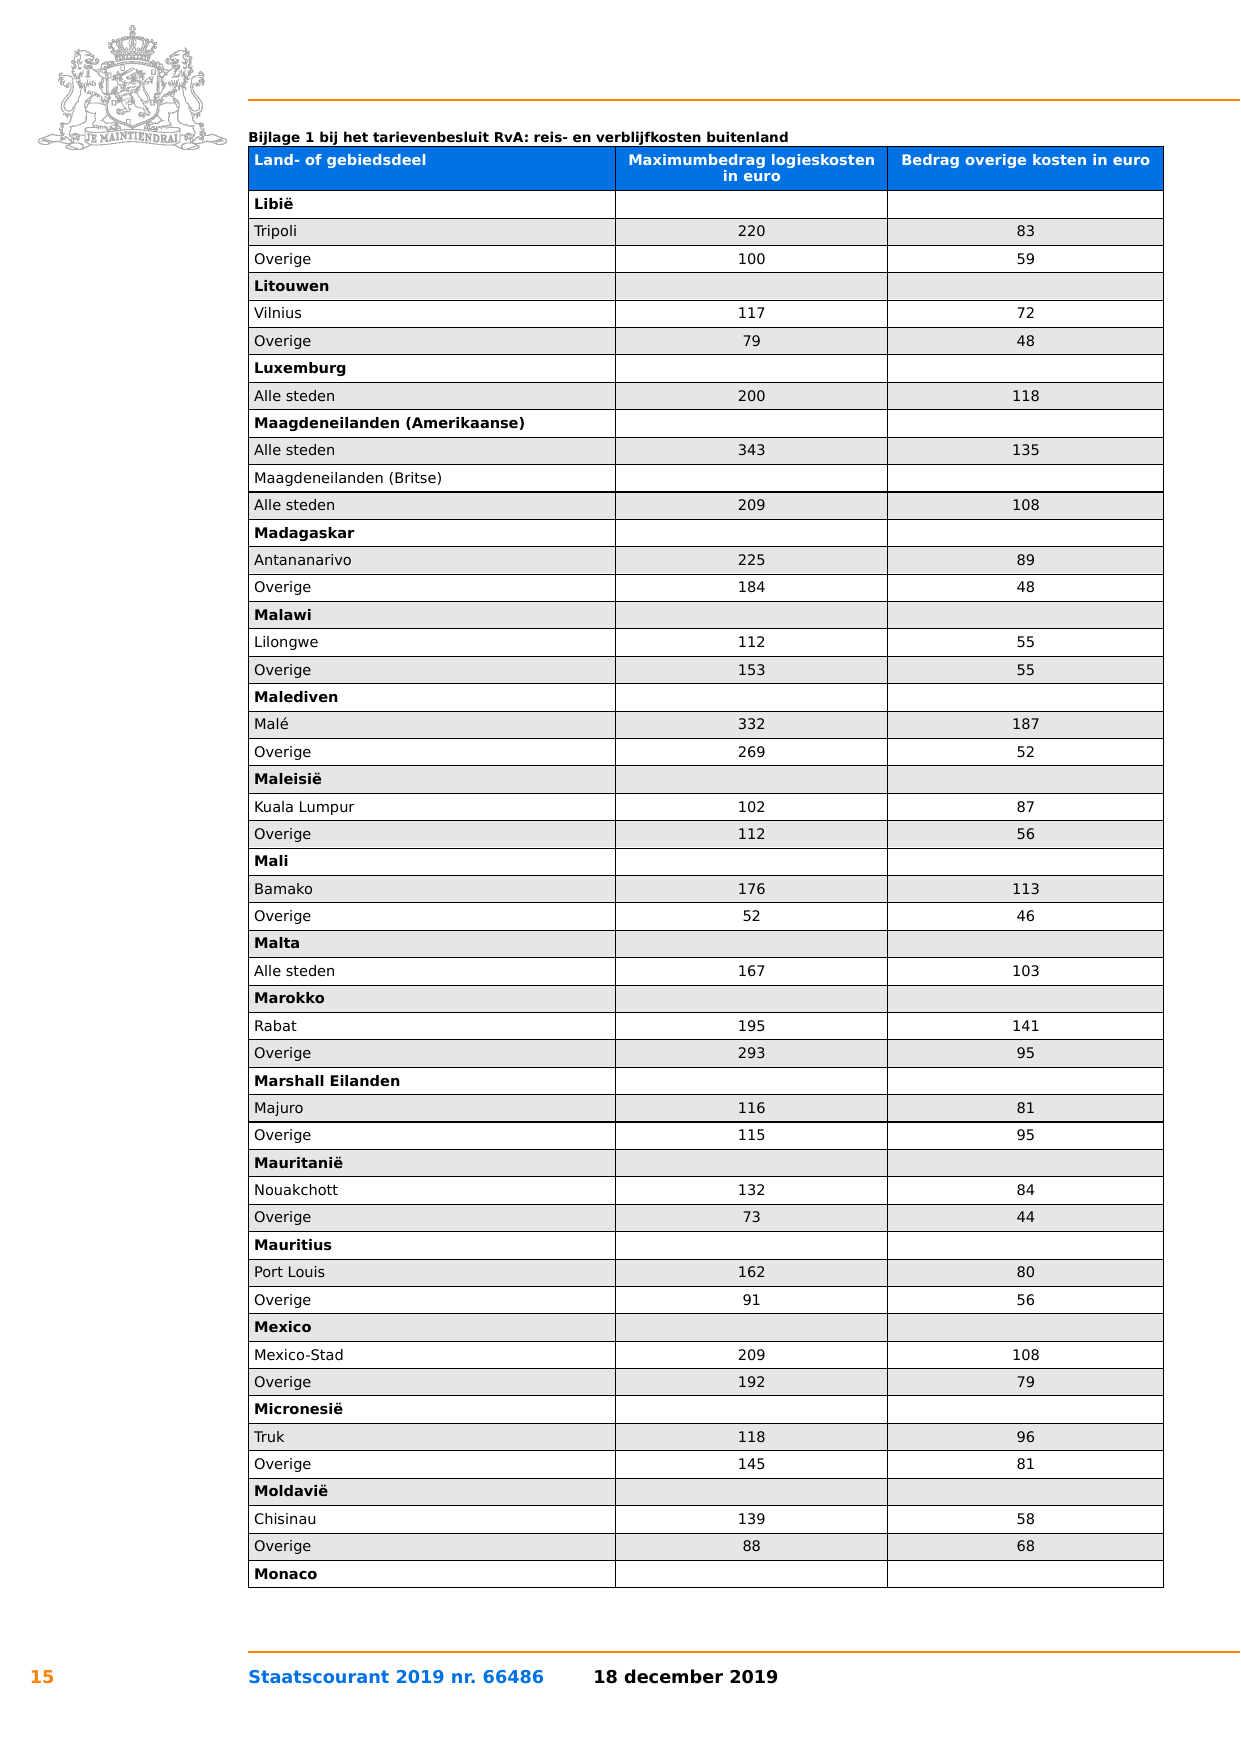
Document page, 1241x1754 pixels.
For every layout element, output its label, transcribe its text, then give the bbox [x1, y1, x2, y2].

table_cell 89 [888, 547, 1163, 573]
table_cell Overige [249, 1040, 615, 1067]
table_cell [888, 1479, 1163, 1505]
table_cell [616, 986, 887, 1012]
table_cell Overige [249, 246, 615, 272]
table_cell 100 [616, 246, 887, 272]
table_cell 68 [888, 1534, 1163, 1560]
table_cell 141 [888, 1013, 1163, 1039]
table_cell Majuro [249, 1095, 615, 1121]
table_cell Overige [249, 1369, 615, 1395]
table_cell 209 [616, 1342, 887, 1368]
table_cell [616, 1150, 887, 1176]
table_cell [888, 410, 1163, 437]
table_cell 103 [888, 958, 1163, 984]
table_cell [616, 931, 887, 957]
table_cell 81 [888, 1451, 1163, 1478]
table_cell [888, 355, 1163, 382]
table_cell [888, 191, 1163, 217]
table_cell 112 [616, 629, 887, 656]
table_cell Malediven [249, 684, 615, 711]
table_cell 115 [616, 1123, 887, 1149]
table_cell Rabat [249, 1013, 615, 1039]
table_cell 95 [888, 1040, 1163, 1067]
table_cell [616, 1314, 887, 1341]
table_cell [616, 191, 887, 217]
table_cell Madagaskar [249, 520, 615, 546]
table_cell 225 [616, 547, 887, 573]
table_cell [888, 602, 1163, 628]
table_cell 153 [616, 657, 887, 683]
table_cell 118 [616, 1424, 887, 1450]
table_cell 145 [616, 1451, 887, 1478]
table_cell Overige [249, 1287, 615, 1313]
table_cell 58 [888, 1506, 1163, 1532]
table_cell 112 [616, 821, 887, 847]
table_cell 88 [616, 1534, 887, 1560]
table_cell Overige [249, 821, 615, 847]
table_cell Bedrag overige kosten in euro [888, 147, 1163, 190]
table_cell [616, 849, 887, 875]
table_cell 56 [888, 1287, 1163, 1313]
table_cell 343 [616, 438, 887, 464]
table_cell 59 [888, 246, 1163, 272]
table_cell [616, 1068, 887, 1094]
table_cell Overige [249, 328, 615, 354]
table_cell 73 [616, 1205, 887, 1231]
table_cell 95 [888, 1123, 1163, 1149]
table_cell 44 [888, 1205, 1163, 1231]
table_cell Mexico [249, 1314, 615, 1341]
table_cell Mauritius [249, 1232, 615, 1258]
table_cell 162 [616, 1260, 887, 1286]
table_cell 167 [616, 958, 887, 984]
table_cell 209 [616, 493, 887, 519]
table_cell 187 [888, 712, 1163, 738]
table_cell Overige [249, 1451, 615, 1478]
table_cell Malawi [249, 602, 615, 628]
table_cell [888, 520, 1163, 546]
table_cell Mexico-Stad [249, 1342, 615, 1368]
table_cell [888, 684, 1163, 711]
table_cell 55 [888, 657, 1163, 683]
table_cell Mali [249, 849, 615, 875]
table_cell [616, 465, 887, 491]
table_cell Antananarivo [249, 547, 615, 573]
table_cell Chisinau [249, 1506, 615, 1532]
table_cell [616, 355, 887, 382]
table_cell [616, 602, 887, 628]
table_cell Port Louis [249, 1260, 615, 1286]
table_cell [888, 1561, 1163, 1587]
table_cell Alle steden [249, 958, 615, 984]
table_cell [616, 1232, 887, 1258]
table_cell 87 [888, 794, 1163, 820]
table_cell [888, 766, 1163, 793]
table_cell 192 [616, 1369, 887, 1395]
table_header Bijlage 1 bij het tarievenbesluit RvA: reis- en verblijfkosten buitenland [248, 130, 1163, 146]
table_cell Tripoli [249, 219, 615, 245]
table_cell 48 [888, 328, 1163, 354]
table_cell Overige [249, 575, 615, 601]
table_cell 91 [616, 1287, 887, 1313]
table_cell Lilongwe [249, 629, 615, 656]
table_cell Maagdeneilanden (Amerikaanse) [249, 410, 615, 437]
table_cell 80 [888, 1260, 1163, 1286]
table_cell Alle steden [249, 438, 615, 464]
table_cell 176 [616, 876, 887, 902]
table_cell 113 [888, 876, 1163, 902]
table_cell [616, 1561, 887, 1587]
table_cell 195 [616, 1013, 887, 1039]
table_cell 83 [888, 219, 1163, 245]
table_cell [616, 273, 887, 299]
table_cell Overige [249, 903, 615, 930]
table_cell Overige [249, 1534, 615, 1560]
table_cell Luxemburg [249, 355, 615, 382]
table_cell 52 [888, 739, 1163, 765]
table_cell [888, 849, 1163, 875]
table_cell [888, 1068, 1163, 1094]
table_cell Kuala Lumpur [249, 794, 615, 820]
table_cell Overige [249, 657, 615, 683]
table_cell 220 [616, 219, 887, 245]
table_cell Malé [249, 712, 615, 738]
table_cell Litouwen [249, 273, 615, 299]
table_cell 79 [888, 1369, 1163, 1395]
table_cell 84 [888, 1177, 1163, 1204]
table_cell 108 [888, 1342, 1163, 1368]
table_cell 200 [616, 383, 887, 409]
table_cell [888, 465, 1163, 491]
table_cell Truk [249, 1424, 615, 1450]
table_cell 46 [888, 903, 1163, 930]
table_cell 48 [888, 575, 1163, 601]
table_cell [616, 766, 887, 793]
table_cell 117 [616, 301, 887, 327]
table_cell Vilnius [249, 301, 615, 327]
table_cell 139 [616, 1506, 887, 1532]
table_cell 79 [616, 328, 887, 354]
table_cell Maleisië [249, 766, 615, 793]
table_cell 55 [888, 629, 1163, 656]
table_cell [888, 1396, 1163, 1423]
table_cell 96 [888, 1424, 1163, 1450]
table_cell Nouakchott [249, 1177, 615, 1204]
table_cell [888, 1232, 1163, 1258]
table_cell Libië [249, 191, 615, 217]
table_cell Land- of gebiedsdeel [249, 147, 615, 190]
table_cell [888, 1150, 1163, 1176]
table_cell Marokko [249, 986, 615, 1012]
table_cell 52 [616, 903, 887, 930]
table_cell 184 [616, 575, 887, 601]
table_cell 135 [888, 438, 1163, 464]
table_cell 102 [616, 794, 887, 820]
table_cell [616, 520, 887, 546]
table_cell Malta [249, 931, 615, 957]
table_cell Overige [249, 1123, 615, 1149]
table_cell [616, 410, 887, 437]
table_cell [888, 1314, 1163, 1341]
table_cell Micronesië [249, 1396, 615, 1423]
table_cell [888, 273, 1163, 299]
table_cell Monaco [249, 1561, 615, 1587]
table_cell 132 [616, 1177, 887, 1204]
table_cell 269 [616, 739, 887, 765]
table_cell Mauritanië [249, 1150, 615, 1176]
table_cell Alle steden [249, 383, 615, 409]
table_cell Bamako [249, 876, 615, 902]
table_cell [616, 684, 887, 711]
table_cell Moldavië [249, 1479, 615, 1505]
table_cell 81 [888, 1095, 1163, 1121]
table_cell 72 [888, 301, 1163, 327]
table_cell [888, 931, 1163, 957]
table_cell Alle steden [249, 493, 615, 519]
table_cell [616, 1396, 887, 1423]
table_cell Marshall Eilanden [249, 1068, 615, 1094]
table_cell 108 [888, 493, 1163, 519]
picture [38, 25, 227, 150]
table_cell 332 [616, 712, 887, 738]
table_cell 118 [888, 383, 1163, 409]
table_cell 116 [616, 1095, 887, 1121]
table_cell [616, 1479, 887, 1505]
table_cell [888, 986, 1163, 1012]
table_cell Overige [249, 739, 615, 765]
table_cell 293 [616, 1040, 887, 1067]
table_cell 56 [888, 821, 1163, 847]
table_cell Maagdeneilanden (Britse) [249, 465, 615, 491]
table_cell Overige [249, 1205, 615, 1231]
table_cell Maximumbedrag logieskosten in euro [616, 147, 887, 190]
